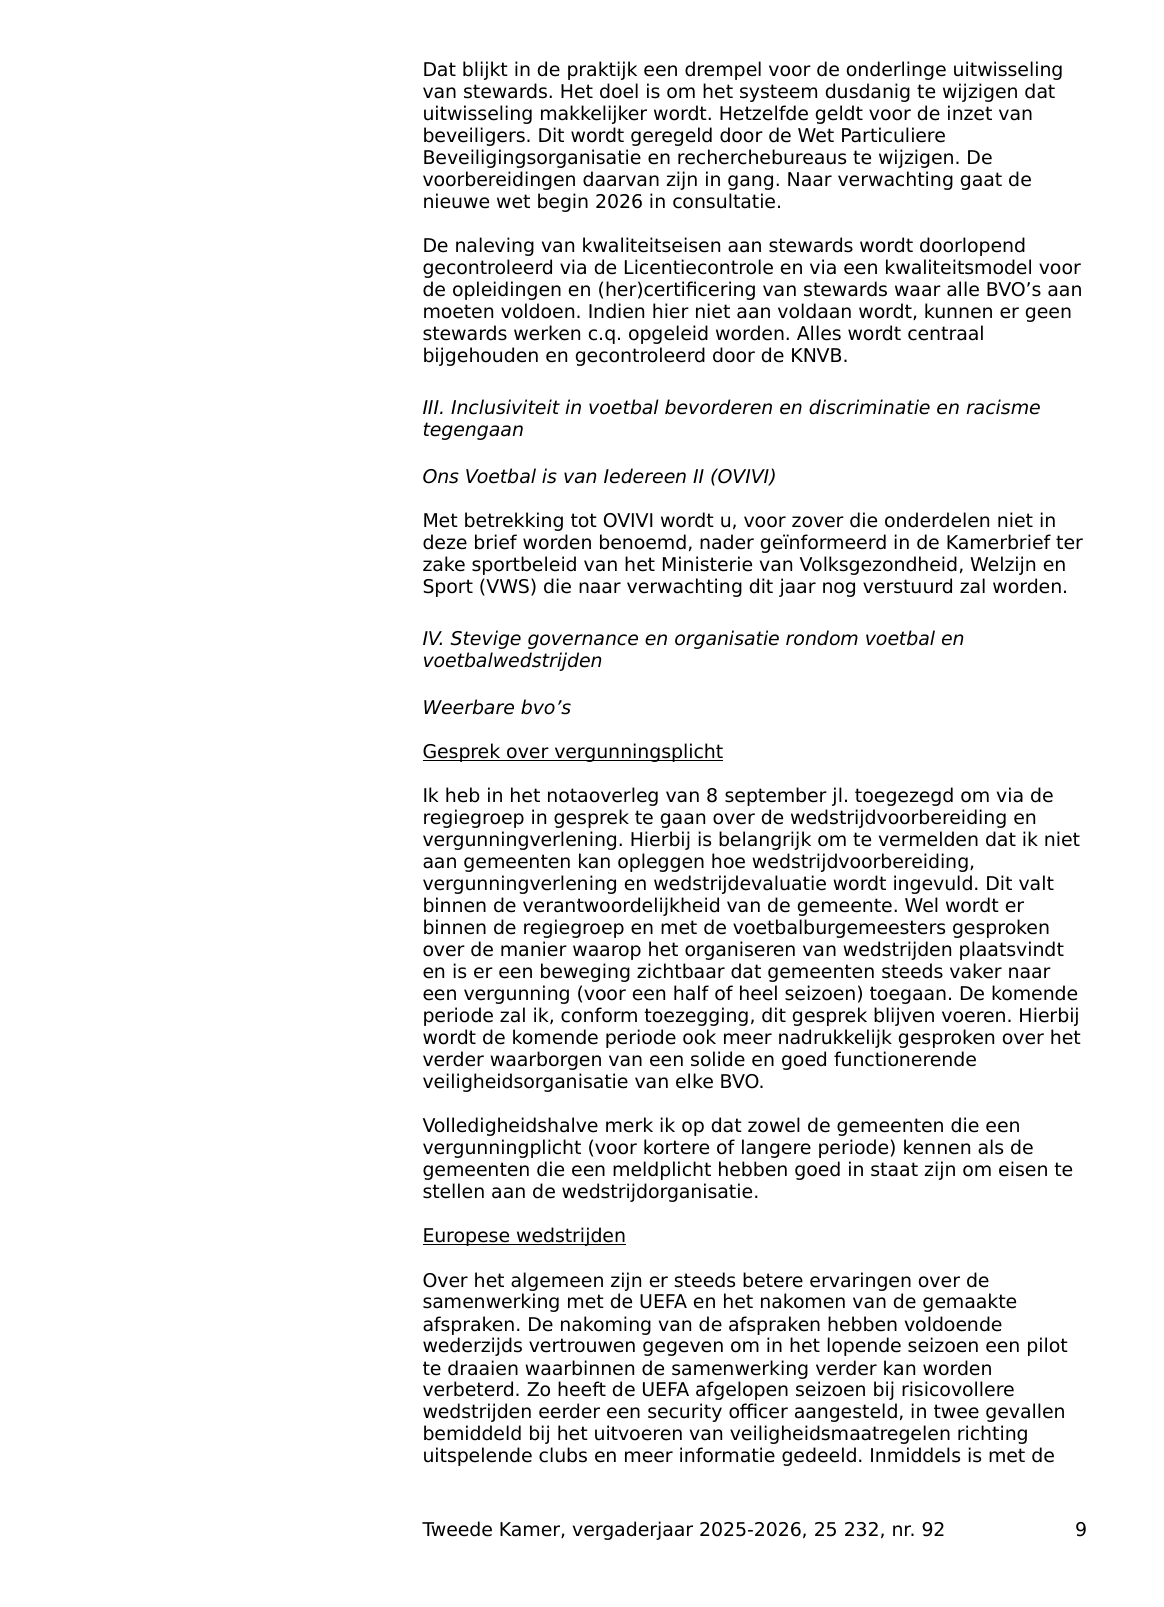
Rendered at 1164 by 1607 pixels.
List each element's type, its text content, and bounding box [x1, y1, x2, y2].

text Volledigheidshalve merk ik op dat zowel de gemeenten die een vergunningplicht (voor kortere of langere periode) kennen als de gemeenten die een meldplicht hebben goed in staat zijn om eisen te stellen aan de wedstrijdorganisatie. [422, 1115, 1087, 1203]
subtitle Ons Voetbal is van Iedereen II (OVIVI) [422, 466, 1087, 488]
text Met betrekking tot OVIVI wordt u, voor zover die onderdelen niet in deze brief worden benoemd, nader geïnformeerd in de Kamerbrief ter zake sportbeleid van het Ministerie van Volksgezondheid, Welzijn en Sport (VWS) die naar verwachting dit jaar nog verstuurd zal worden. [422, 510, 1087, 598]
text Dat blijkt in de praktijk een drempel voor de onderlinge uitwisseling van stewards. Het doel is om het systeem dusdanig te wijzigen dat uitwisseling makkelijker wordt. Hetzelfde geldt voor de inzet van beveiligers. Dit wordt geregeld door de Wet Particuliere Beveiligingsorganisatie en recherchebureaus te wijzigen. De voorbereidingen daarvan zijn in gang. Naar verwachting gaat de nieuwe wet begin 2026 in consultatie. [422, 59, 1087, 213]
subtitle Gesprek over vergunningsplicht [422, 741, 1087, 763]
subtitle III. Inclusiviteit in voetbal bevorderen en discriminatie en racisme tegengaan [422, 397, 1087, 441]
subtitle Weerbare bvo’s [422, 697, 1087, 719]
subtitle Europese wedstrijden [422, 1225, 1087, 1247]
text Over het algemeen zijn er steeds betere ervaringen over de samenwerking met de UEFA en het nakomen van de gemaakte afspraken. De nakoming van de afspraken hebben voldoende wederzijds vertrouwen gegeven om in het lopende seizoen een pilot te draaien waarbinnen de samenwerking verder kan worden verbeterd. Zo heeft de UEFA afgelopen seizoen bij risicovollere wedstrijden eerder een security officer aangesteld, in twee gevallen bemiddeld bij het uitvoeren van veiligheidsmaatregelen richting uitspelende clubs en meer informatie gedeeld. Inmiddels is met de [422, 1269, 1087, 1467]
text Ik heb in het notaoverleg van 8 september jl. toegezegd om via de regiegroep in gesprek te gaan over de wedstrijdvoorbereiding en vergunningverlening. Hierbij is belangrijk om te vermelden dat ik niet aan gemeenten kan opleggen hoe wedstrijdvoorbereiding, vergunningverlening en wedstrijdevaluatie wordt ingevuld. Dit valt binnen de verantwoordelijkheid van de gemeente. Wel wordt er binnen de regiegroep en met de voetbalburgemeesters gesproken over de manier waarop het organiseren van wedstrijden plaatsvindt en is er een beweging zichtbaar dat gemeenten steeds vaker naar een vergunning (voor een half of heel seizoen) toegaan. De komende periode zal ik, conform toezegging, dit gesprek blijven voeren. Hierbij wordt de komende periode ook meer nadrukkelijk gesproken over het verder waarborgen van een solide en goed functionerende veiligheidsorganisatie van elke BVO. [422, 785, 1087, 1093]
text De naleving van kwaliteitseisen aan stewards wordt doorlopend gecontroleerd via de Licentiecontrole en via een kwaliteitsmodel voor de opleidingen en (her)certificering van stewards waar alle BVO’s aan moeten voldoen. Indien hier niet aan voldaan wordt, kunnen er geen stewards werken c.q. opgeleid worden. Alles wordt centraal bijgehouden en gecontroleerd door de KNVB. [422, 235, 1087, 367]
subtitle IV. Stevige governance en organisatie rondom voetbal en voetbalwedstrijden [422, 628, 1087, 672]
